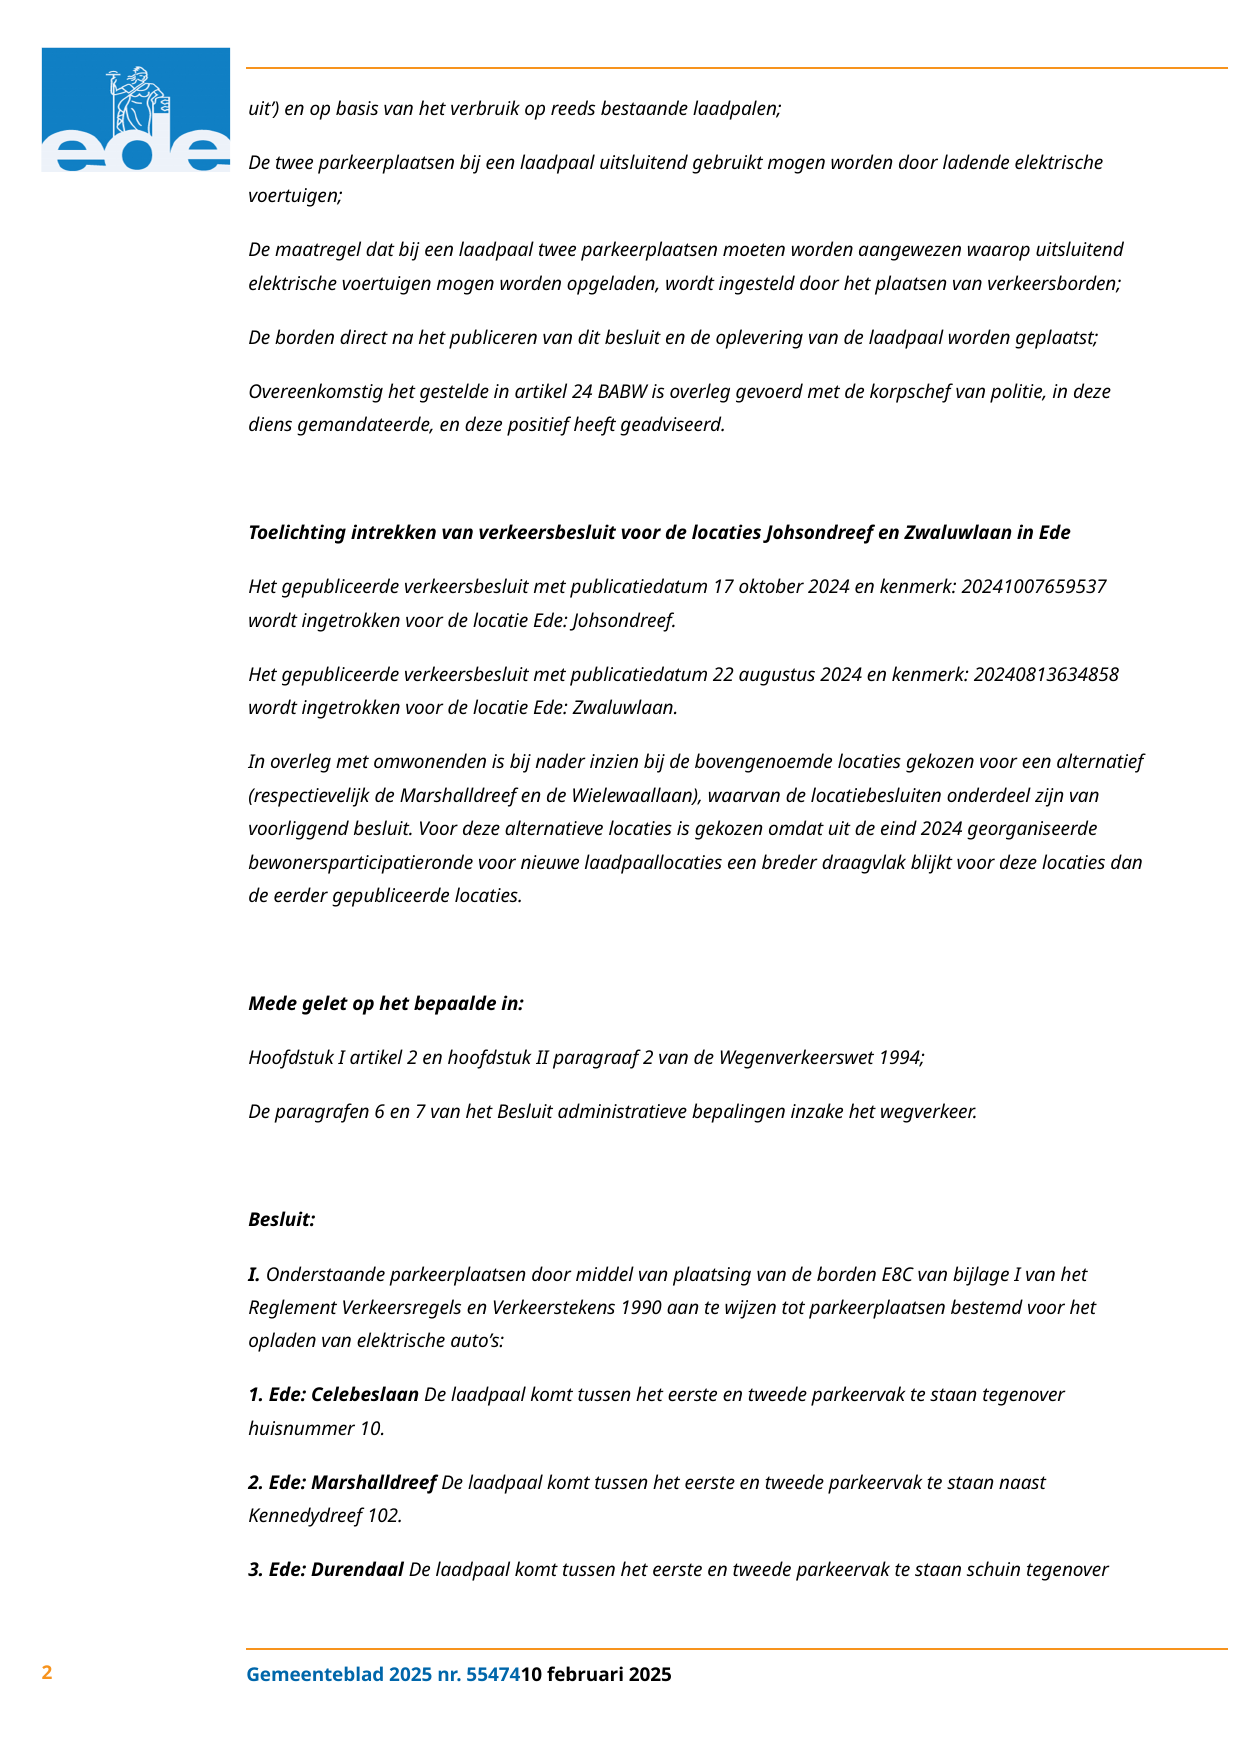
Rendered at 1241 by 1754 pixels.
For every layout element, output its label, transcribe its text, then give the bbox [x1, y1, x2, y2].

text De borden direct na het publiceren van dit besluit en de oplevering van de laadpaal worden geplaatst; [248, 324, 1152, 349]
text I. Onderstaande parkeerplaatsen door middel van plaatsing van de borden E8C van bijlage I van het Reglement Verkeersregels en Verkeerstekens 1990 aan te wijzen tot parkeerplaatsen bestemd voor het opladen van elektrische auto’s: [248, 1261, 1152, 1353]
text 1. Ede: Celebeslaan De laadpaal komt tussen het eerste en tweede parkeervak te staan tegenover huisnummer 10. [248, 1382, 1152, 1441]
text De maatregel dat bij een laadpaal twee parkeerplaatsen moeten worden aangewezen waarop uitsluitend elektrische voertuigen mogen worden opgeladen, wordt ingesteld door het plaatsen van verkeersborden; [248, 236, 1152, 296]
text uit’) en op basis van het verbruik op reeds bestaande laadpalen; [248, 95, 1152, 121]
text 2. Ede: Marshalldreef De laadpaal komt tussen het eerste en tweede parkeervak te staan naast Kennedydreef 102. [248, 1469, 1152, 1528]
text De paragrafen 6 en 7 van het Besluit administratieve bepalingen inzake het wegverkeer. [248, 1098, 1152, 1124]
text De twee parkeerplaatsen bij een laadpaal uitsluitend gebruikt mogen worden door ladende elektrische voertuigen; [248, 149, 1152, 208]
text In overleg met omwonenden is bij nader inzien bij de bovengenoemde locaties gekozen voor een alternatief (respectievelijk de Marshalldreef en de Wielewaallaan), waarvan de locatiebesluiten onderdeel zijn van voorliggend besluit. Voor deze alternatieve locaties is gekozen omdat uit de eind 2024 georganiseerde bewonersparticipatieronde voor nieuwe laadpaallocaties een breder draagvlak blijkt voor deze locaties dan de eerder gepubliceerde locaties. [248, 748, 1152, 908]
text Overeenkomstig het gestelde in artikel 24 BABW is overleg gevoerd met de korpschef van politie, in deze diens gemandateerde, en deze positief heeft geadviseerd. [248, 378, 1152, 437]
text 3. Ede: Durendaal De laadpaal komt tussen het eerste en tweede parkeervak te staan schuin tegenover [248, 1557, 1152, 1582]
text Mede gelet op het bepaalde in: [248, 990, 1152, 1016]
picture [41, 47, 231, 172]
text Besluit: [248, 1207, 1152, 1232]
text Het gepubliceerde verkeersbesluit met publicatiedatum 22 augustus 2024 en kenmerk: 20240813634858 wordt ingetrokken voor de locatie Ede: Zwaluwlaan. [248, 661, 1152, 720]
text Hoofdstuk I artikel 2 en hoofdstuk II paragraaf 2 van de Wegenverkeerswet 1994; [248, 1044, 1152, 1070]
text Het gepubliceerde verkeersbesluit met publicatiedatum 17 oktober 2024 en kenmerk: 20241007659537 wordt ingetrokken voor de locatie Ede: Johsondreef. [248, 573, 1152, 633]
text Toelichting intrekken van verkeersbesluit voor de locaties Johsondreef en Zwaluwlaan in Ede [248, 519, 1152, 545]
